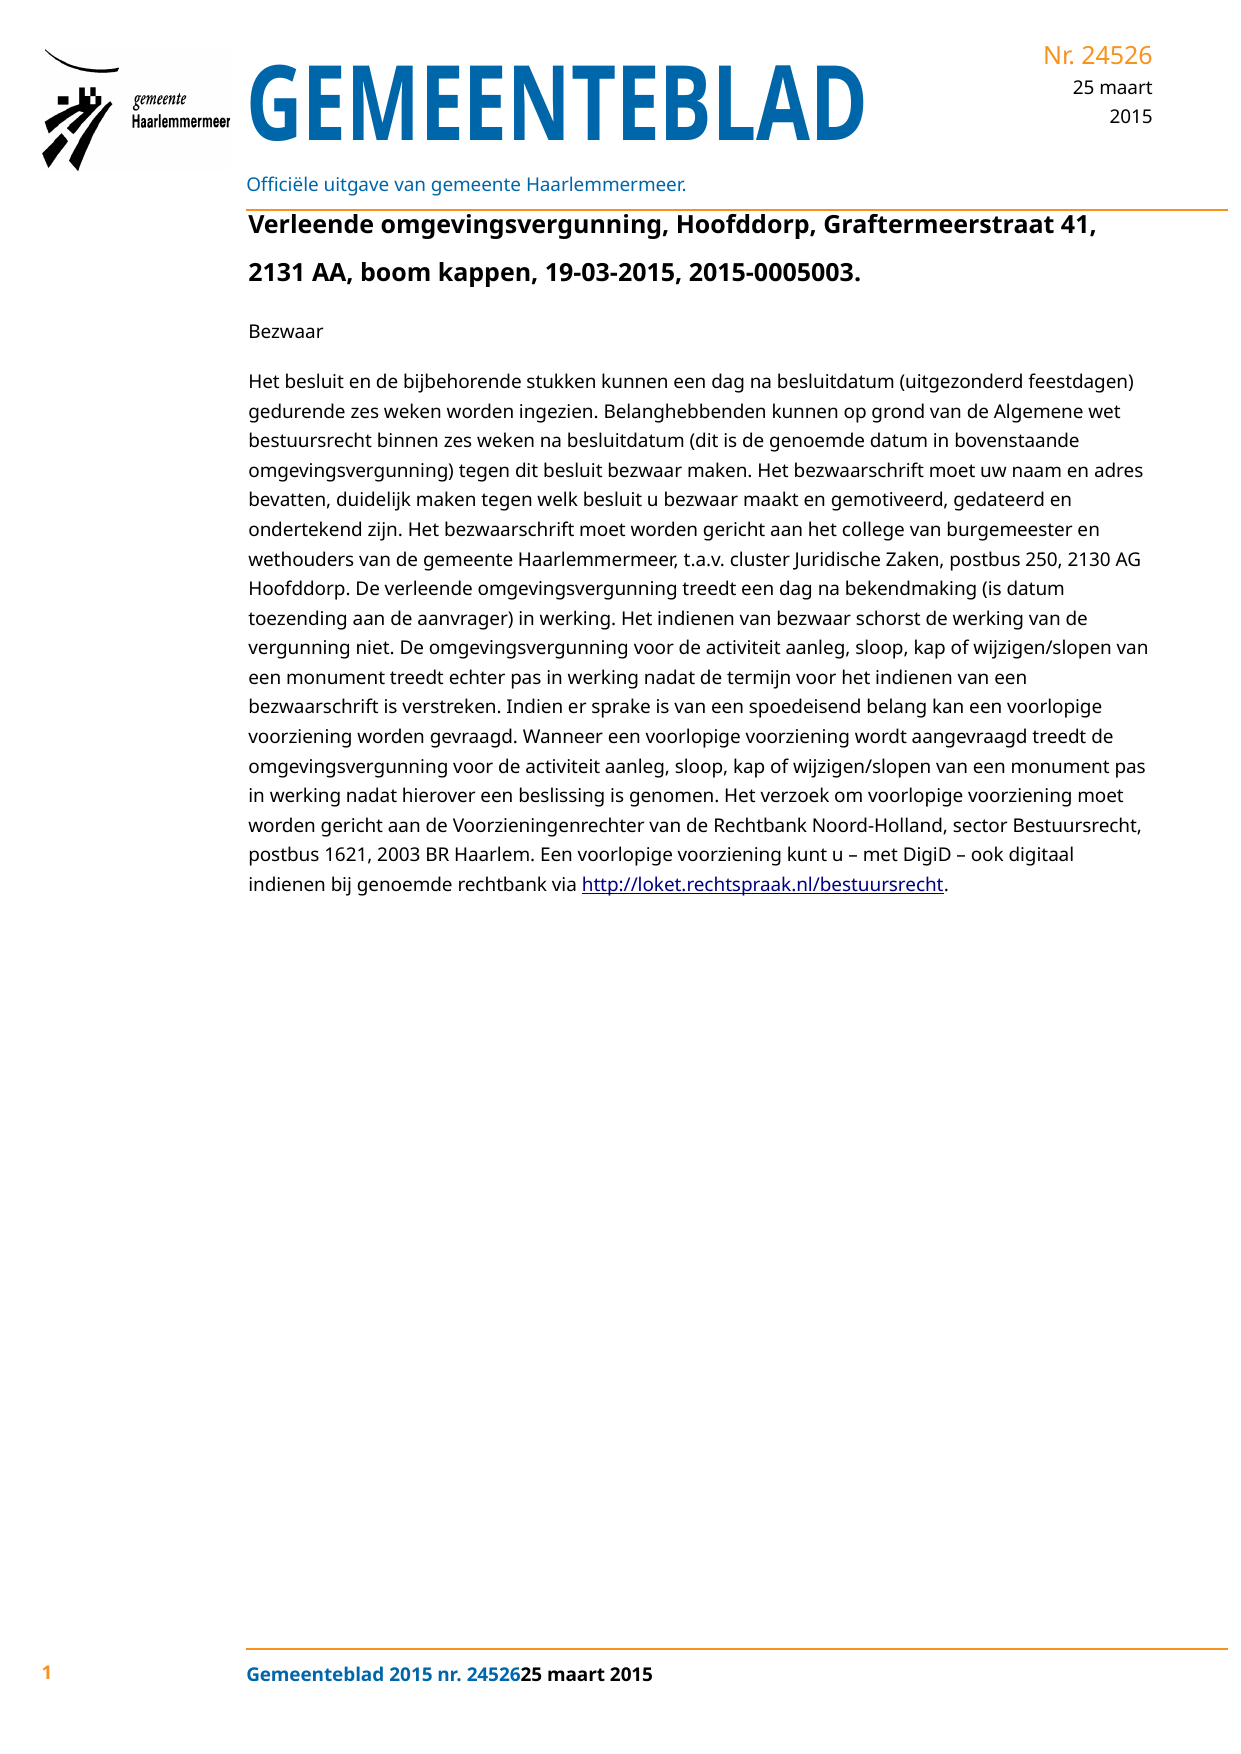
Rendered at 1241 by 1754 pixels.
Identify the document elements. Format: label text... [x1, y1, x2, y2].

text Verleende omgevingsvergunning, Hoofddorp, Graftermeerstraat 41, 2131 AA, boom kappen, 19-03-2015, 2015-0005003. [248, 211, 1152, 288]
picture [41, 47, 231, 172]
text Het besluit en de bijbehorende stukken kunnen een dag na besluitdatum (uitgezonderd feestdagen) gedurende zes weken worden ingezien. Belanghebbenden kunnen op grond van de Algemene wet bestuursrecht binnen zes weken na besluitdatum (dit is de genoemde datum in bovenstaande omgevingsvergunning) tegen dit besluit bezwaar maken. Het bezwaarschrift moet uw naam en adres bevatten, duidelijk maken tegen welk besluit u bezwaar maakt en gemotiveerd, gedateerd en ondertekend zijn. Het bezwaarschrift moet worden gericht aan het college van burgemeester en wethouders van de gemeente Haarlemmermeer, t.a.v. cluster Juridische Zaken, postbus 250, 2130 AG Hoofddorp. De verleende omgevingsvergunning treedt een dag na bekendmaking (is datum toezending aan de aanvrager) in werking. Het indienen van bezwaar schorst de werking van de vergunning niet. De omgevingsvergunning voor de activiteit aanleg, sloop, kap of wijzigen/slopen van een monument treedt echter pas in werking nadat de termijn voor het indienen van een bezwaarschrift is verstreken. Indien er sprake is van een spoedeisend belang kan een voorlopige voorziening worden gevraagd. Wanneer een voorlopige voorziening wordt aangevraagd treedt de omgevingsvergunning voor de activiteit aanleg, sloop, kap of wijzigen/slopen van een monument pas in werking nadat hierover een beslissing is genomen. Het verzoek om voorlopige voorziening moet worden gericht aan de Voorzieningenrechter van de Rechtbank Noord-Holland, sector Bestuursrecht, postbus 1621, 2003 BR Haarlem. Een voorlopige voorziening kunt u – met DigiD – ook digitaal indienen bij genoemde rechtbank via http://loket.rechtspraak.nl/bestuursrecht. [248, 368, 1152, 897]
text Bezwaar [248, 318, 1152, 344]
